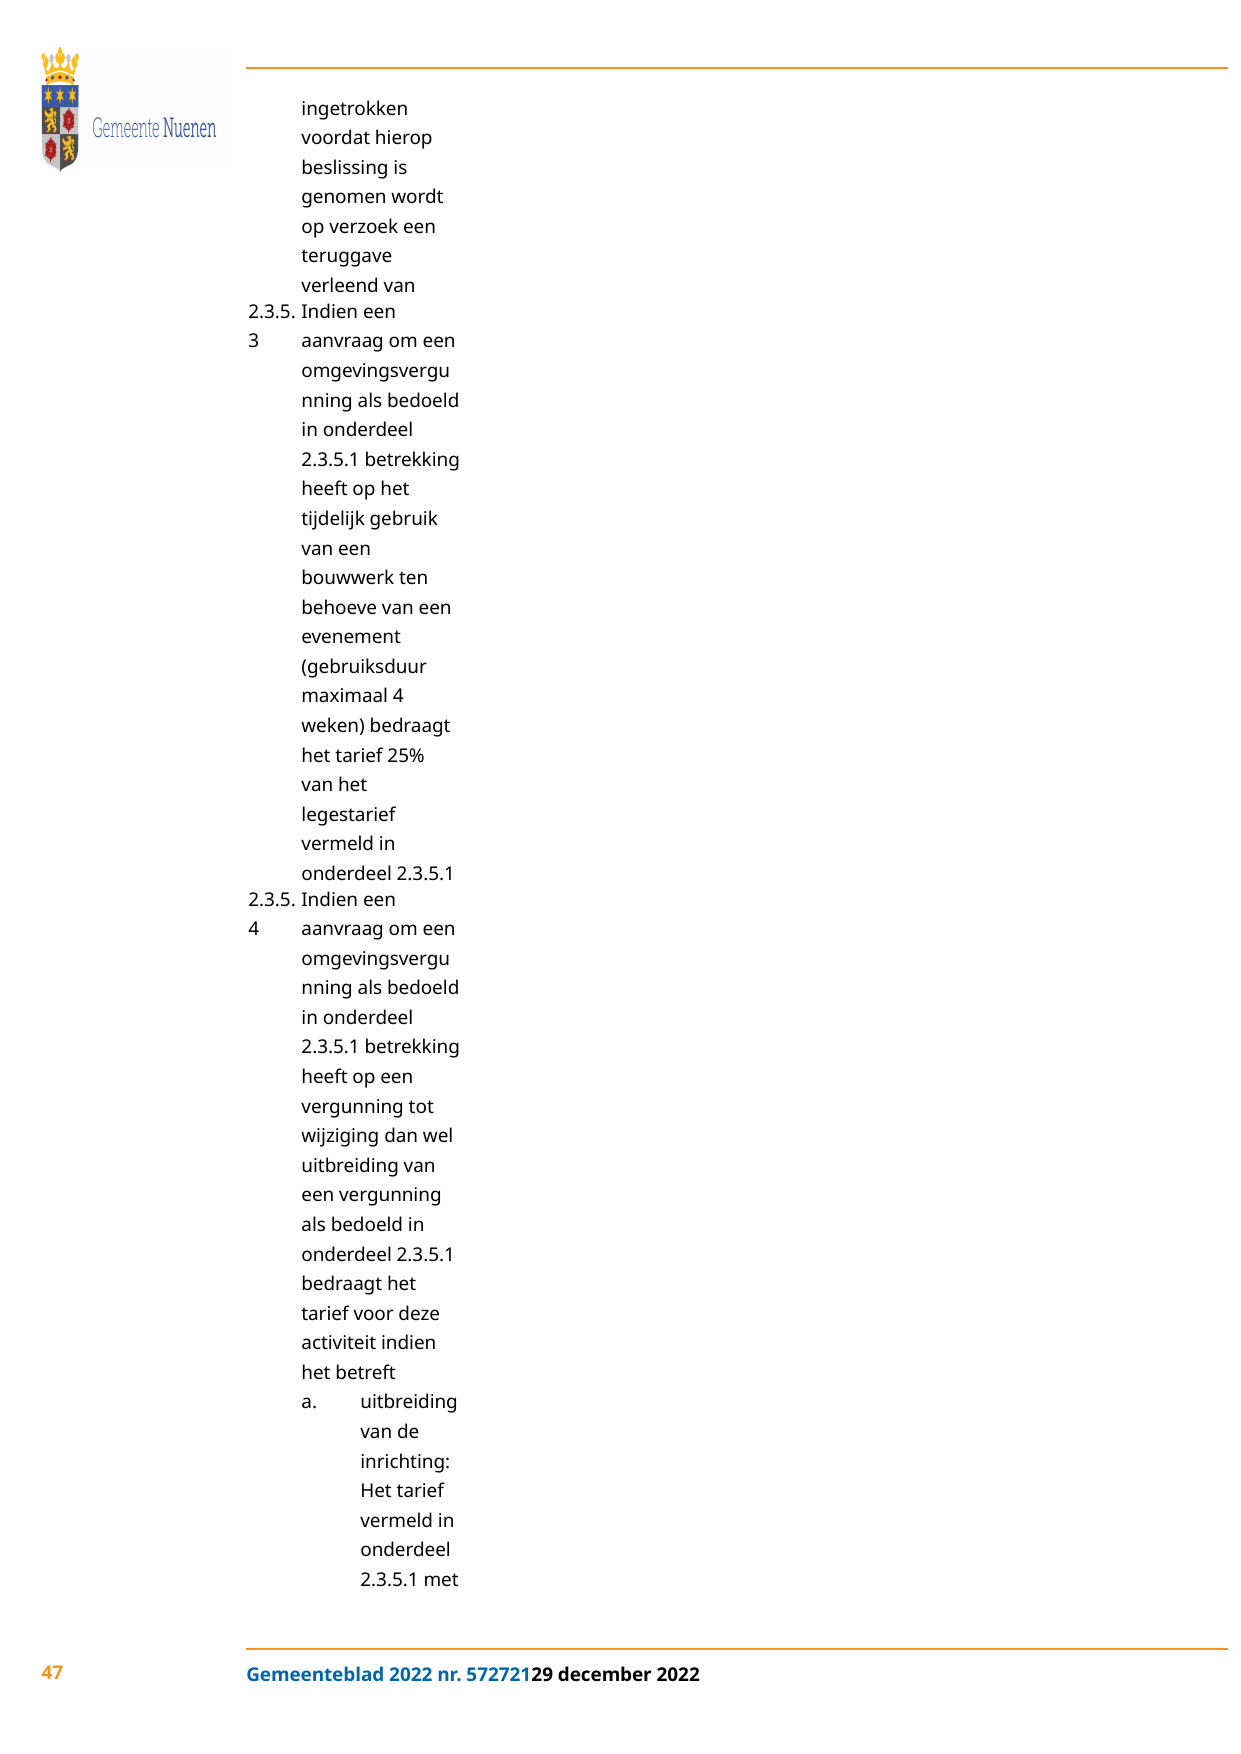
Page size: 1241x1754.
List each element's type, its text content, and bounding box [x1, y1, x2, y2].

table_cell Indien een aanvraag om een omgevingsvergunning als bedoeld in onderdeel 2.3.5.1 betrekking heeft op het tijdelijk gebruik van een bouwwerk ten behoeve van een evenement (gebruiksduur maximaal 4 weken) bedraagt het tarief 25% van het legestarief vermeld in onderdeel 2.3.5.1 [301, 298, 461, 886]
table_cell [461, 95, 567, 298]
table_cell [461, 298, 567, 886]
table_cell [567, 886, 673, 1592]
table_cell [992, 298, 1152, 886]
table_cell [248, 95, 301, 298]
table_cell [567, 95, 673, 298]
table_cell Indien een aanvraag om een omgevingsvergunning als bedoeld in onderdeel 2.3.5.1 betrekking heeft op een vergunning tot wijziging dan wel uitbreiding van een vergunning als bedoeld in onderdeel 2.3.5.1 bedraagt het tarief voor deze activiteit indien het betreft uitbreiding van de inrichting: Het tarief vermeld in onderdeel 2.3.5.1 met [301, 886, 461, 1592]
table_cell [833, 886, 992, 1592]
table_cell 2.3.5.4 [248, 886, 301, 1592]
table_cell [833, 95, 992, 298]
table_cell ingetrokken voordat hierop beslissing is genomen wordt op verzoek een teruggave verleend van [301, 95, 461, 298]
table_cell [673, 95, 833, 298]
table_cell [567, 298, 673, 886]
table_cell [992, 886, 1152, 1592]
table_cell [673, 886, 833, 1592]
picture [41, 47, 231, 172]
table_cell 2.3.5.3 [248, 298, 301, 886]
table_cell [992, 95, 1152, 298]
table_cell [833, 298, 992, 886]
table_cell [461, 886, 567, 1592]
table_cell [673, 298, 833, 886]
